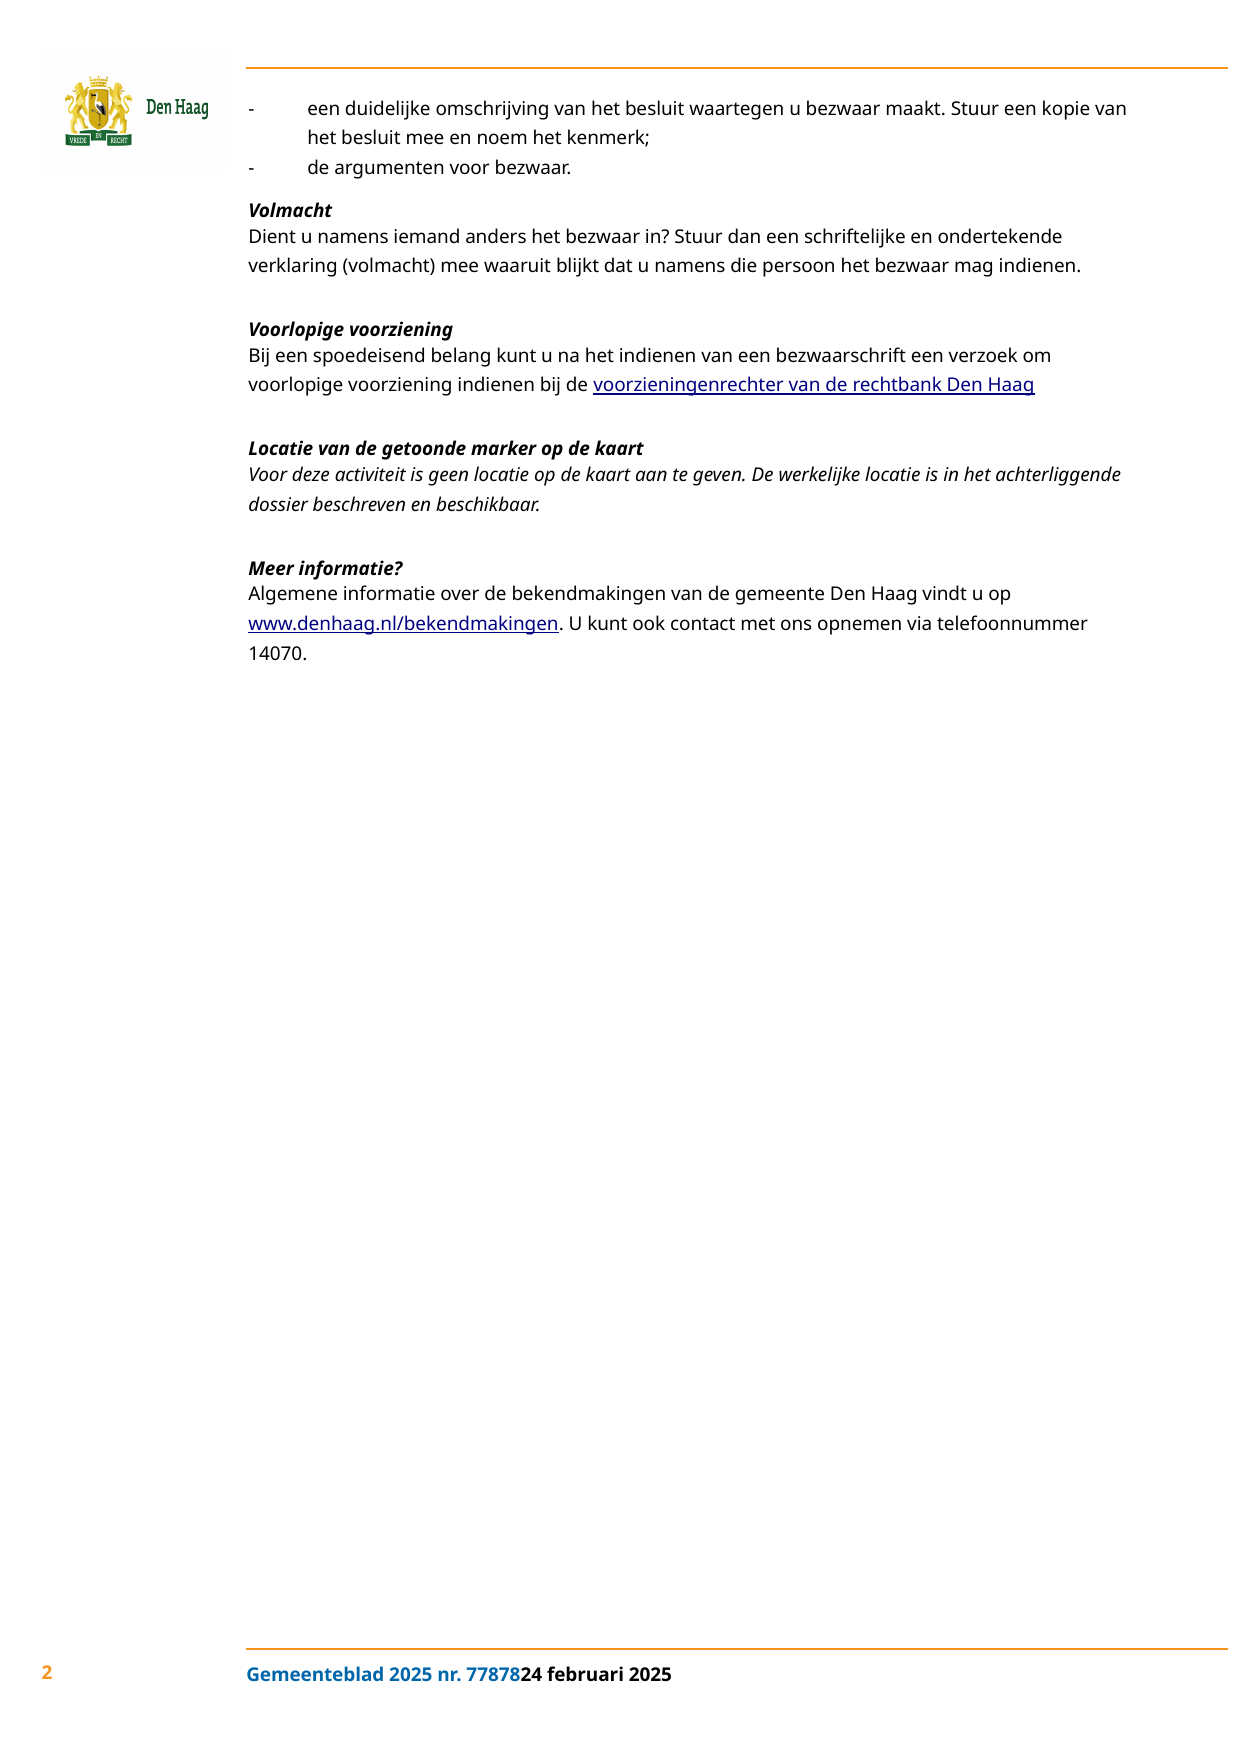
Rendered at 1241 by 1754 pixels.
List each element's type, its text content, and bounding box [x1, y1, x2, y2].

text Meer informatie? [248, 555, 1152, 581]
text Dient u namens iemand anders het bezwaar in? Stuur dan een schriftelijke en ondertekende verklaring (volmacht) mee waaruit blijkt dat u namens die persoon het bezwaar mag indienen. [248, 223, 1152, 278]
text Bij een spoedeisend belang kunt u na het indienen van een bezwaarschrift een verzoek om voorlopige voorziening indienen bij de voorzieningenrechter van de rechtbank Den Haag [248, 342, 1152, 397]
list een duidelijke omschrijving van het besluit waartegen u bezwaar maakt. Stuur een kopie van het besluit mee en noem het kenmerk; [248, 95, 1152, 150]
text Algemene informatie over de bekendmakingen van de gemeente Den Haag vindt u op www.denhaag.nl/bekendmakingen. U kunt ook contact met ons opnemen via telefoonnummer 14070. [248, 581, 1152, 666]
picture [41, 47, 231, 172]
list de argumenten voor bezwaar. [248, 154, 1152, 180]
text Locatie van de getoonde marker op de kaart [248, 436, 1152, 461]
text Voorlopige voorziening [248, 316, 1152, 342]
text Voor deze activiteit is geen locatie op de kaart aan te geven. De werkelijke locatie is in het achterliggende dossier beschreven en beschikbaar. [248, 461, 1152, 517]
text Volmacht [248, 197, 1152, 223]
